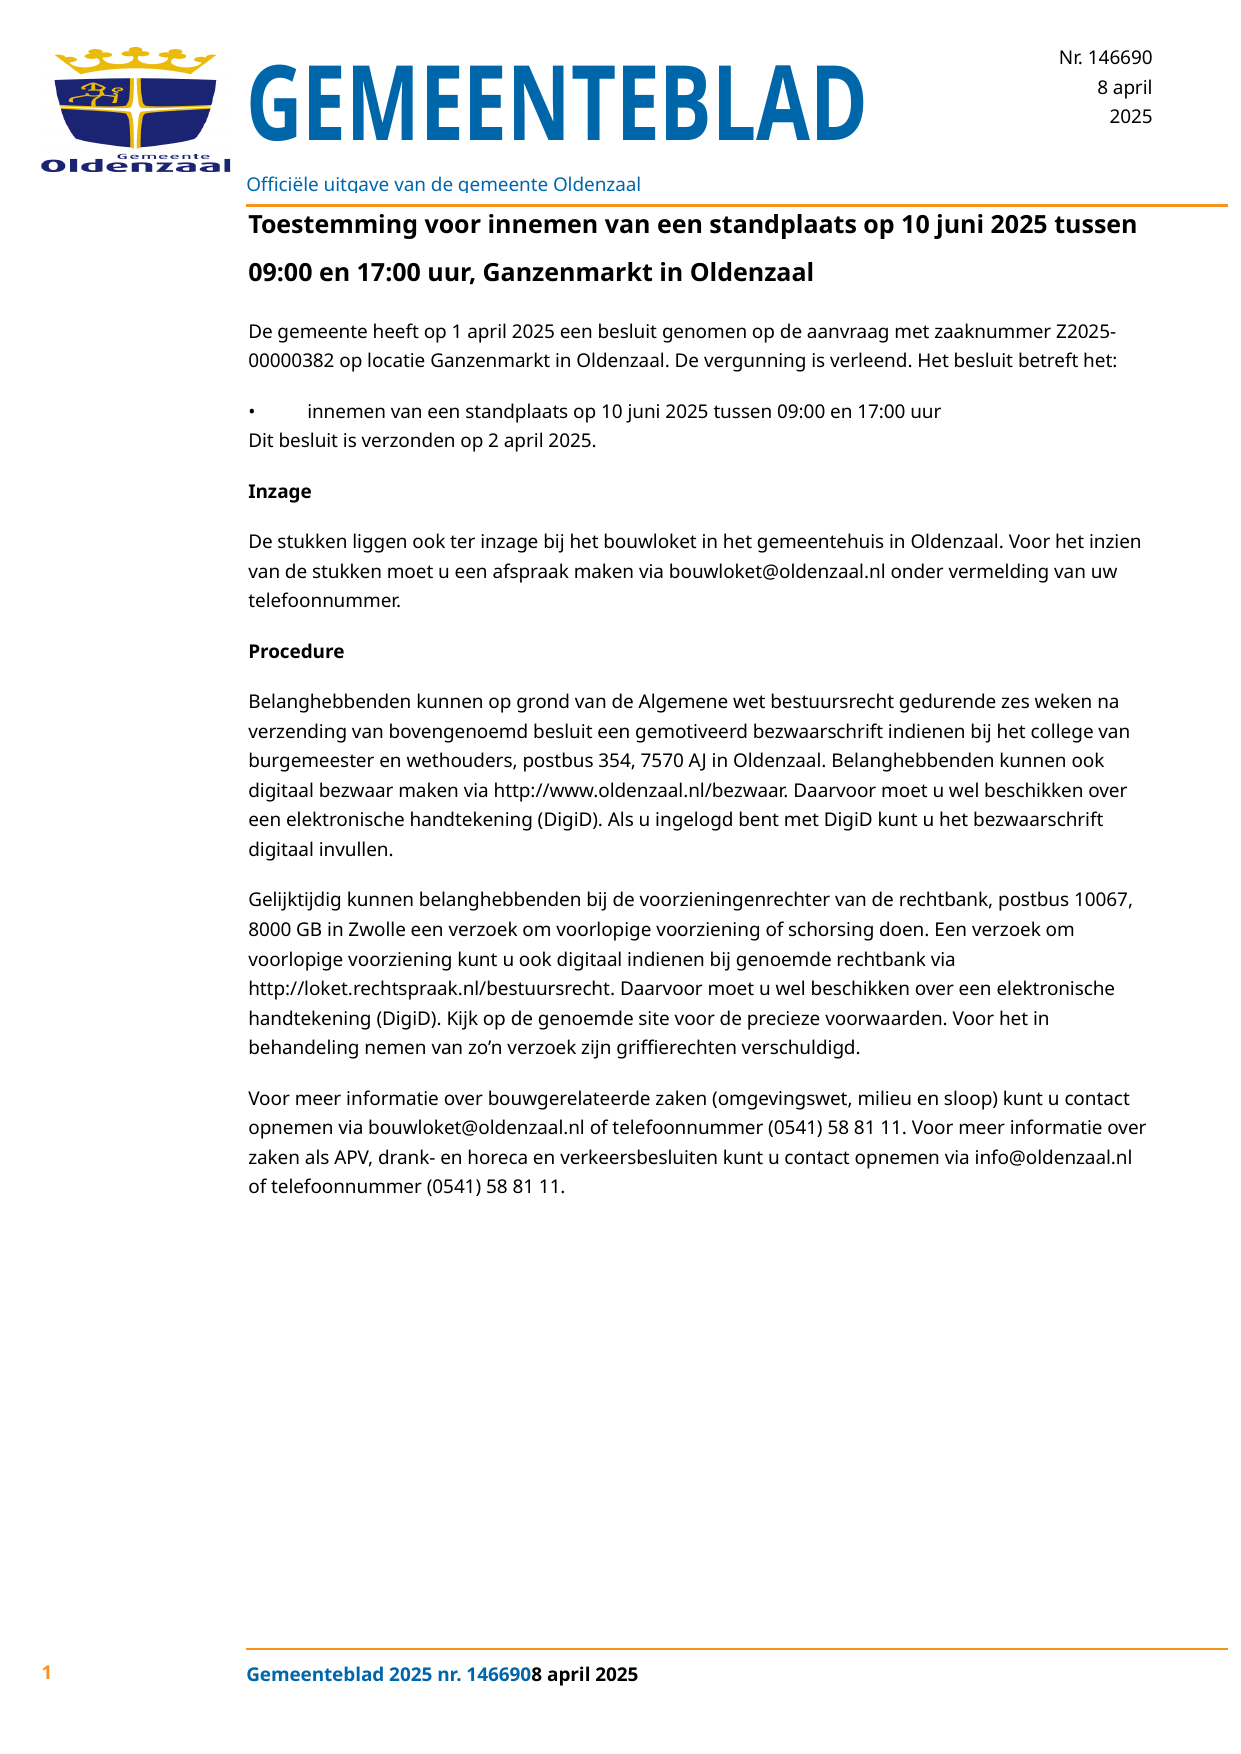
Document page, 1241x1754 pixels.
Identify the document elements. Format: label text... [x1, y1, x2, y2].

text De gemeente heeft op 1 april 2025 een besluit genomen op de aanvraag met zaaknummer Z2025-00000382 op locatie Ganzenmarkt in Oldenzaal. De vergunning is verleend. Het besluit betreft het: [248, 318, 1152, 373]
text Voor meer informatie over bouwgerelateerde zaken (omgevingswet, milieu en sloop) kunt u contact opnemen via bouwloket@oldenzaal.nl of telefoonnummer (0541) 58 81 11. Voor meer informatie over zaken als APV, drank- en horeca en verkeersbesluiten kunt u contact opnemen via info@oldenzaal.nl of telefoonnummer (0541) 58 81 11. [248, 1085, 1152, 1199]
picture [41, 47, 231, 172]
list innemen van een standplaats op 10 juni 2025 tussen 09:00 en 17:00 uur [248, 398, 1152, 424]
text De stukken liggen ook ter inzage bij het bouwloket in het gemeentehuis in Oldenzaal. Voor het inzien van de stukken moet u een afspraak maken via bouwloket@oldenzaal.nl onder vermelding van uw telefoonnummer. [248, 528, 1152, 613]
text Toestemming voor innemen van een standplaats op 10 juni 2025 tussen 09:00 en 17:00 uur, Ganzenmarkt in Oldenzaal [248, 207, 1152, 288]
text Belanghebbenden kunnen op grond van de Algemene wet bestuursrecht gedurende zes weken na verzending van bovengenoemd besluit een gemotiveerd bezwaarschrift indienen bij het college van burgemeester en wethouders, postbus 354, 7570 AJ in Oldenzaal. Belanghebbenden kunnen ook digitaal bezwaar maken via http://www.oldenzaal.nl/bezwaar. Daarvoor moet u wel beschikken over een elektronische handtekening (DigiD). Als u ingelogd bent met DigiD kunt u het bezwaarschrift digitaal invullen. [248, 688, 1152, 862]
text Dit besluit is verzonden op 2 april 2025. [248, 427, 1152, 453]
text Gelijktijdig kunnen belanghebbenden bij de voorzieningenrechter van de rechtbank, postbus 10067, 8000 GB in Zwolle een verzoek om voorlopige voorziening of schorsing doen. Een verzoek om voorlopige voorziening kunt u ook digitaal indienen bij genoemde rechtbank via http://loket.rechtspraak.nl/bestuursrecht. Daarvoor moet u wel beschikken over een elektronische handtekening (DigiD). Kijk op de genoemde site voor de precieze voorwaarden. Voor het in behandeling nemen van zo’n verzoek zijn griffierechten verschuldigd. [248, 887, 1152, 1060]
text Inzage [248, 478, 1152, 504]
text Procedure [248, 638, 1152, 664]
